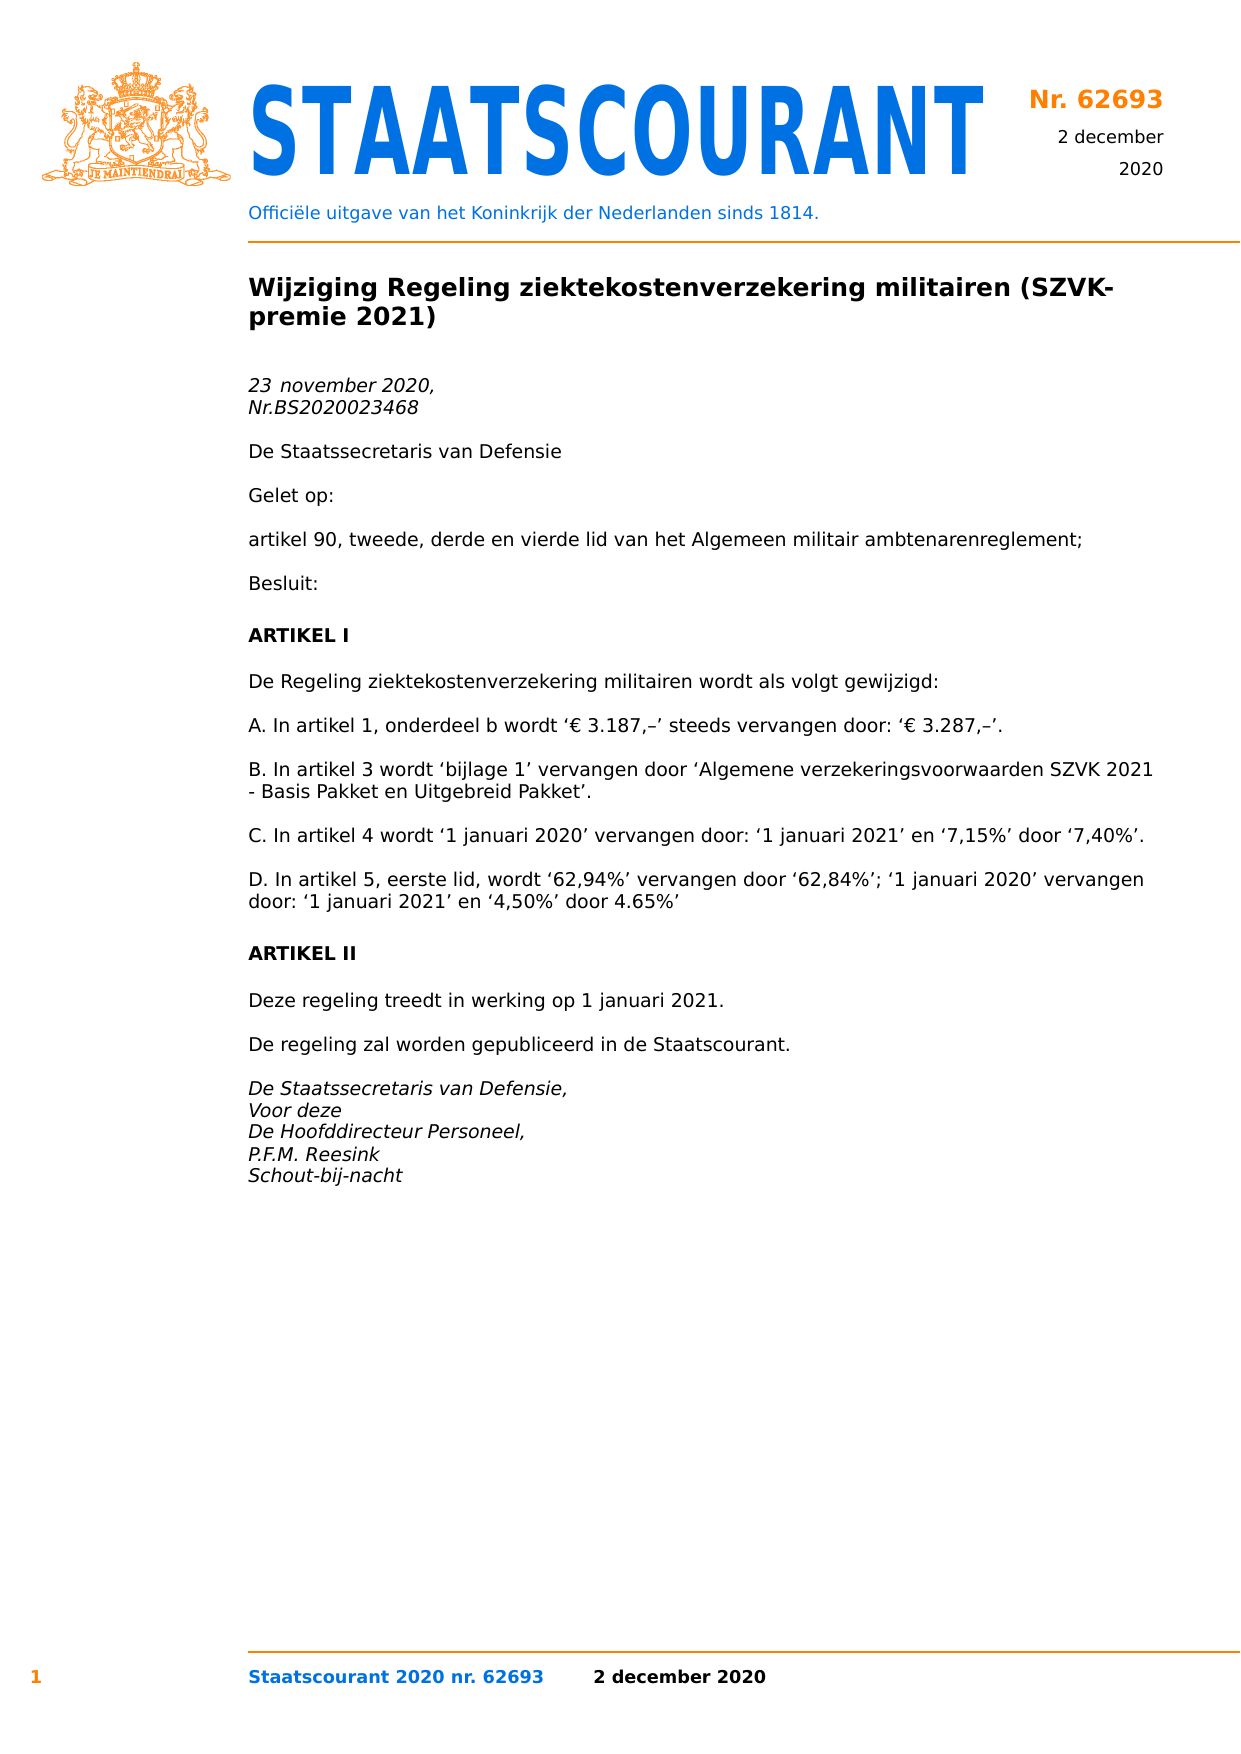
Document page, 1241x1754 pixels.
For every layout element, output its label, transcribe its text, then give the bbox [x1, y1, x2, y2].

text A. In artikel 1, onderdeel b wordt ‘€ 3.187,–’ steeds vervangen door: ‘€ 3.287,–’. [248, 715, 1163, 737]
text Besluit: [248, 572, 1163, 594]
text De Regeling ziektekostenverzekering militairen wordt als volgt gewijzigd: [248, 671, 1163, 693]
text B. In artikel 3 wordt ‘bijlage 1’ vervangen door ‘Algemene verzekeringsvoorwaarden SZVK 2021 - Basis Pakket en Uitgebreid Pakket’. [248, 759, 1163, 803]
table_header Nr. 62693 [998, 62, 1240, 121]
table_header [25, 62, 248, 241]
text De Staatssecretaris van Defensie, Voor deze De Hoofddirecteur Personeel, P.F.M. Reesink Schout-bij-nacht [248, 1077, 1163, 1187]
picture [41, 62, 231, 186]
text De regeling zal worden gepubliceerd in de Staatscourant. [248, 1034, 1163, 1056]
text Gelet op: [248, 485, 1163, 507]
table_cell Officiële uitgave van het Koninkrijk der Nederlanden sinds 1814. [248, 203, 1240, 241]
text Nr.BS2020023468 [248, 397, 1163, 419]
table_header STAATSCOURANT [248, 62, 998, 203]
subtitle ARTIKEL I [248, 624, 1163, 646]
text 23 november 2020, [248, 375, 1163, 397]
text Deze regeling treedt in werking op 1 januari 2021. [248, 990, 1163, 1012]
text C. In artikel 4 wordt ‘1 januari 2020’ vervangen door: ‘1 januari 2021’ en ‘7,15%’ door ‘7,40%’. [248, 825, 1163, 847]
text D. In artikel 5, eerste lid, wordt ‘62,94%’ vervangen door ‘62,84%’; ‘1 januari 2020’ vervangen door: ‘1 januari 2021’ en ‘4,50%’ door 4.65%’ [248, 869, 1163, 913]
text De Staatssecretaris van Defensie [248, 441, 1163, 463]
subtitle ARTIKEL II [248, 943, 1163, 965]
subtitle Wijziging Regeling ziektekostenverzekering militairen (SZVK-premie 2021) [248, 273, 1163, 331]
text artikel 90, tweede, derde en vierde lid van het Algemeen militair ambtenarenreglement; [248, 529, 1163, 551]
table_cell 2020 [998, 153, 1240, 203]
table_cell 2 december [998, 121, 1240, 153]
